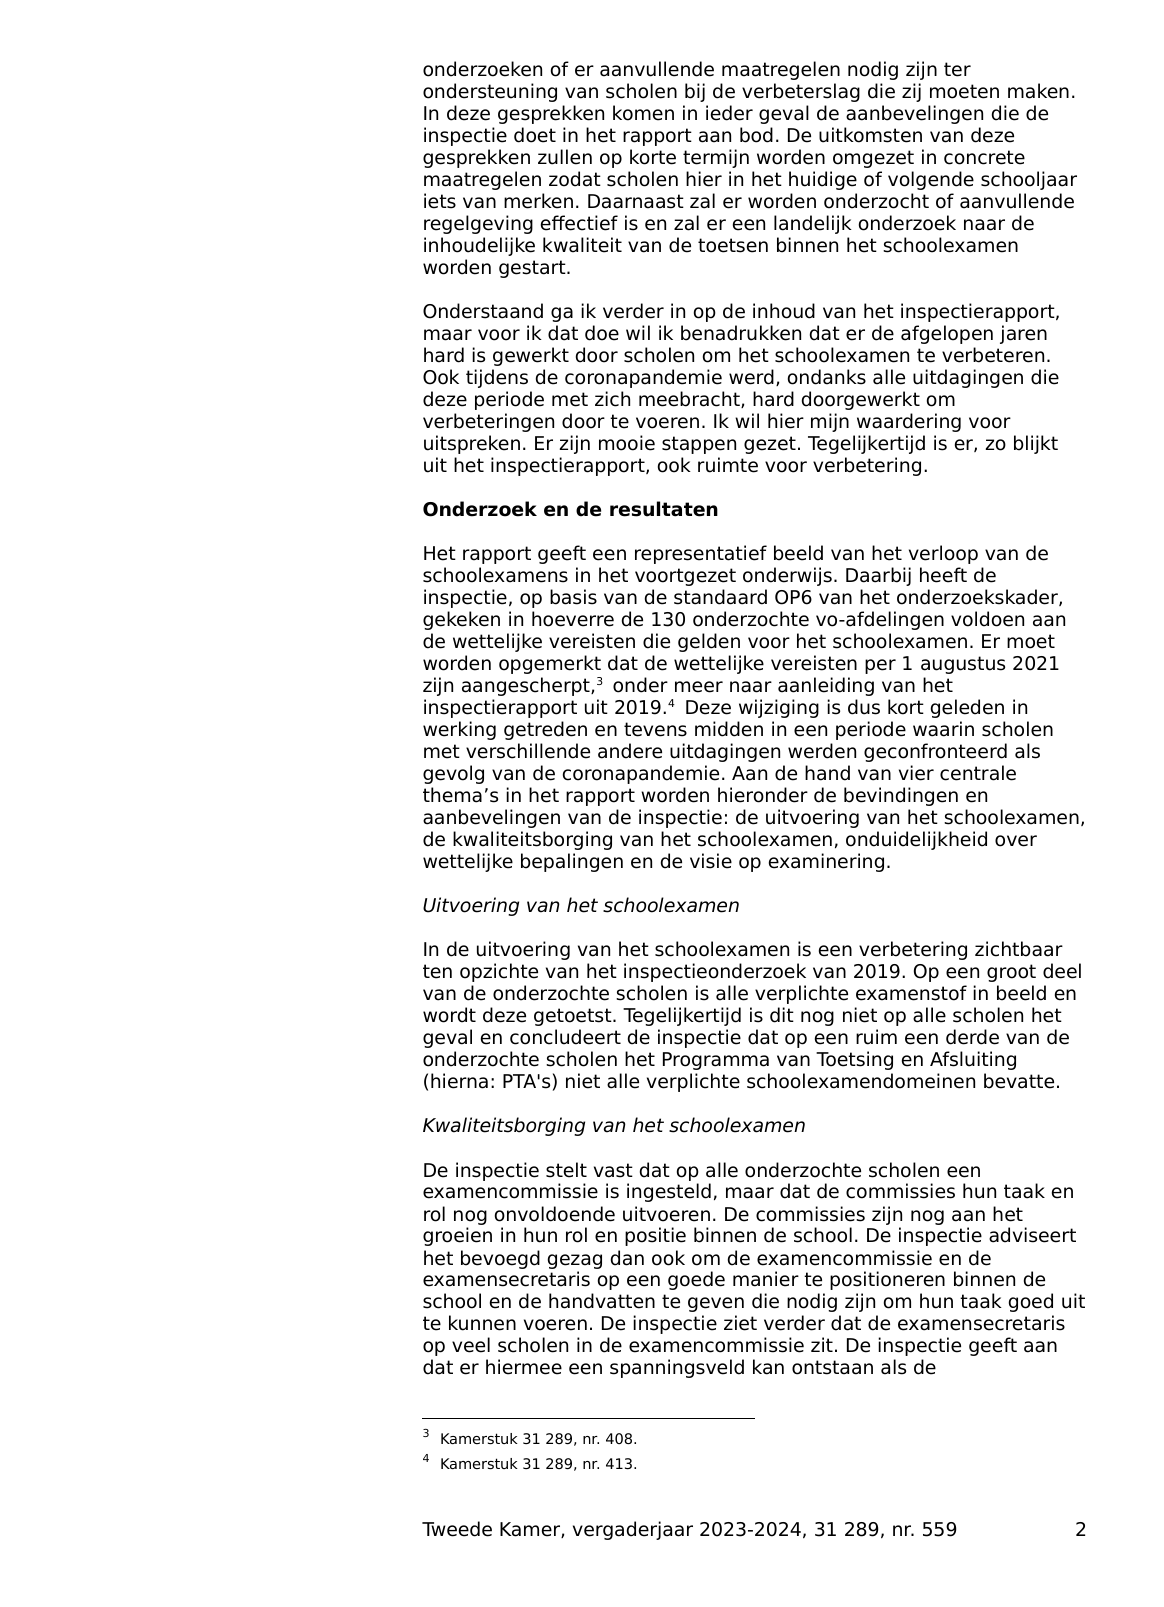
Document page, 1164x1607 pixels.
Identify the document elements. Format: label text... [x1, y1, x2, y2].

text Kamerstuk 31 289, nr. 408. [422, 1427, 1087, 1449]
text De inspectie stelt vast dat op alle onderzochte scholen een examencommissie is ingesteld, maar dat de commissies hun taak en rol nog onvoldoende uitvoeren. De commissies zijn nog aan het groeien in hun rol en positie binnen de school. De inspectie adviseert het bevoegd gezag dan ook om de examencommissie en de examensecretaris op een goede manier te positioneren binnen de school en de handvatten te geven die nodig zijn om hun taak goed uit te kunnen voeren. De inspectie ziet verder dat de examensecretaris op veel scholen in de examencommissie zit. De inspectie geeft aan dat er hiermee een spanningsveld kan ontstaan als de [422, 1159, 1087, 1379]
text Het rapport geeft een representatief beeld van het verloop van de schoolexamens in het voortgezet onderwijs. Daarbij heeft de inspectie, op basis van de standaard OP6 van het onderzoekskader, gekeken in hoeverre de 130 onderzochte vo-afdelingen voldoen aan de wettelijke vereisten die gelden voor het schoolexamen. Er moet worden opgemerkt dat de wettelijke vereisten per 1 augustus 2021 zijn aangescherpt, onder meer naar aanleiding van het inspectierapport uit 2019. Deze wijziging is dus kort geleden in werking getreden en tevens midden in een periode waarin scholen met verschillende andere uitdagingen werden geconfronteerd als gevolg van de coronapandemie. Aan de hand van vier centrale thema’s in het rapport worden hieronder de bevindingen en aanbevelingen van de inspectie: de uitvoering van het schoolexamen, de kwaliteitsborging van het schoolexamen, onduidelijkheid over wettelijke bepalingen en de visie op examinering. [422, 543, 1087, 873]
subtitle Onderzoek en de resultaten [422, 499, 1087, 521]
subtitle Kwaliteitsborging van het schoolexamen [422, 1115, 1087, 1137]
subtitle Uitvoering van het schoolexamen [422, 895, 1087, 917]
text Kamerstuk 31 289, nr. 413. [422, 1452, 1087, 1474]
text Onderstaand ga ik verder in op de inhoud van het inspectierapport, maar voor ik dat doe wil ik benadrukken dat er de afgelopen jaren hard is gewerkt door scholen om het schoolexamen te verbeteren. Ook tijdens de coronapandemie werd, ondanks alle uitdagingen die deze periode met zich meebracht, hard doorgewerkt om verbeteringen door te voeren. Ik wil hier mijn waardering voor uitspreken. Er zijn mooie stappen gezet. Tegelijkertijd is er, zo blijkt uit het inspectierapport, ook ruimte voor verbetering. [422, 301, 1087, 477]
text onderzoeken of er aanvullende maatregelen nodig zijn ter ondersteuning van scholen bij de verbeterslag die zij moeten maken. In deze gesprekken komen in ieder geval de aanbevelingen die de inspectie doet in het rapport aan bod. De uitkomsten van deze gesprekken zullen op korte termijn worden omgezet in concrete maatregelen zodat scholen hier in het huidige of volgende schooljaar iets van merken. Daarnaast zal er worden onderzocht of aanvullende regelgeving effectief is en zal er een landelijk onderzoek naar de inhoudelijke kwaliteit van de toetsen binnen het schoolexamen worden gestart. [422, 59, 1087, 279]
text In de uitvoering van het schoolexamen is een verbetering zichtbaar ten opzichte van het inspectieonderzoek van 2019. Op een groot deel van de onderzochte scholen is alle verplichte examenstof in beeld en wordt deze getoetst. Tegelijkertijd is dit nog niet op alle scholen het geval en concludeert de inspectie dat op een ruim een derde van de onderzochte scholen het Programma van Toetsing en Afsluiting (hierna: PTA's) niet alle verplichte schoolexamendomeinen bevatte. [422, 939, 1087, 1093]
